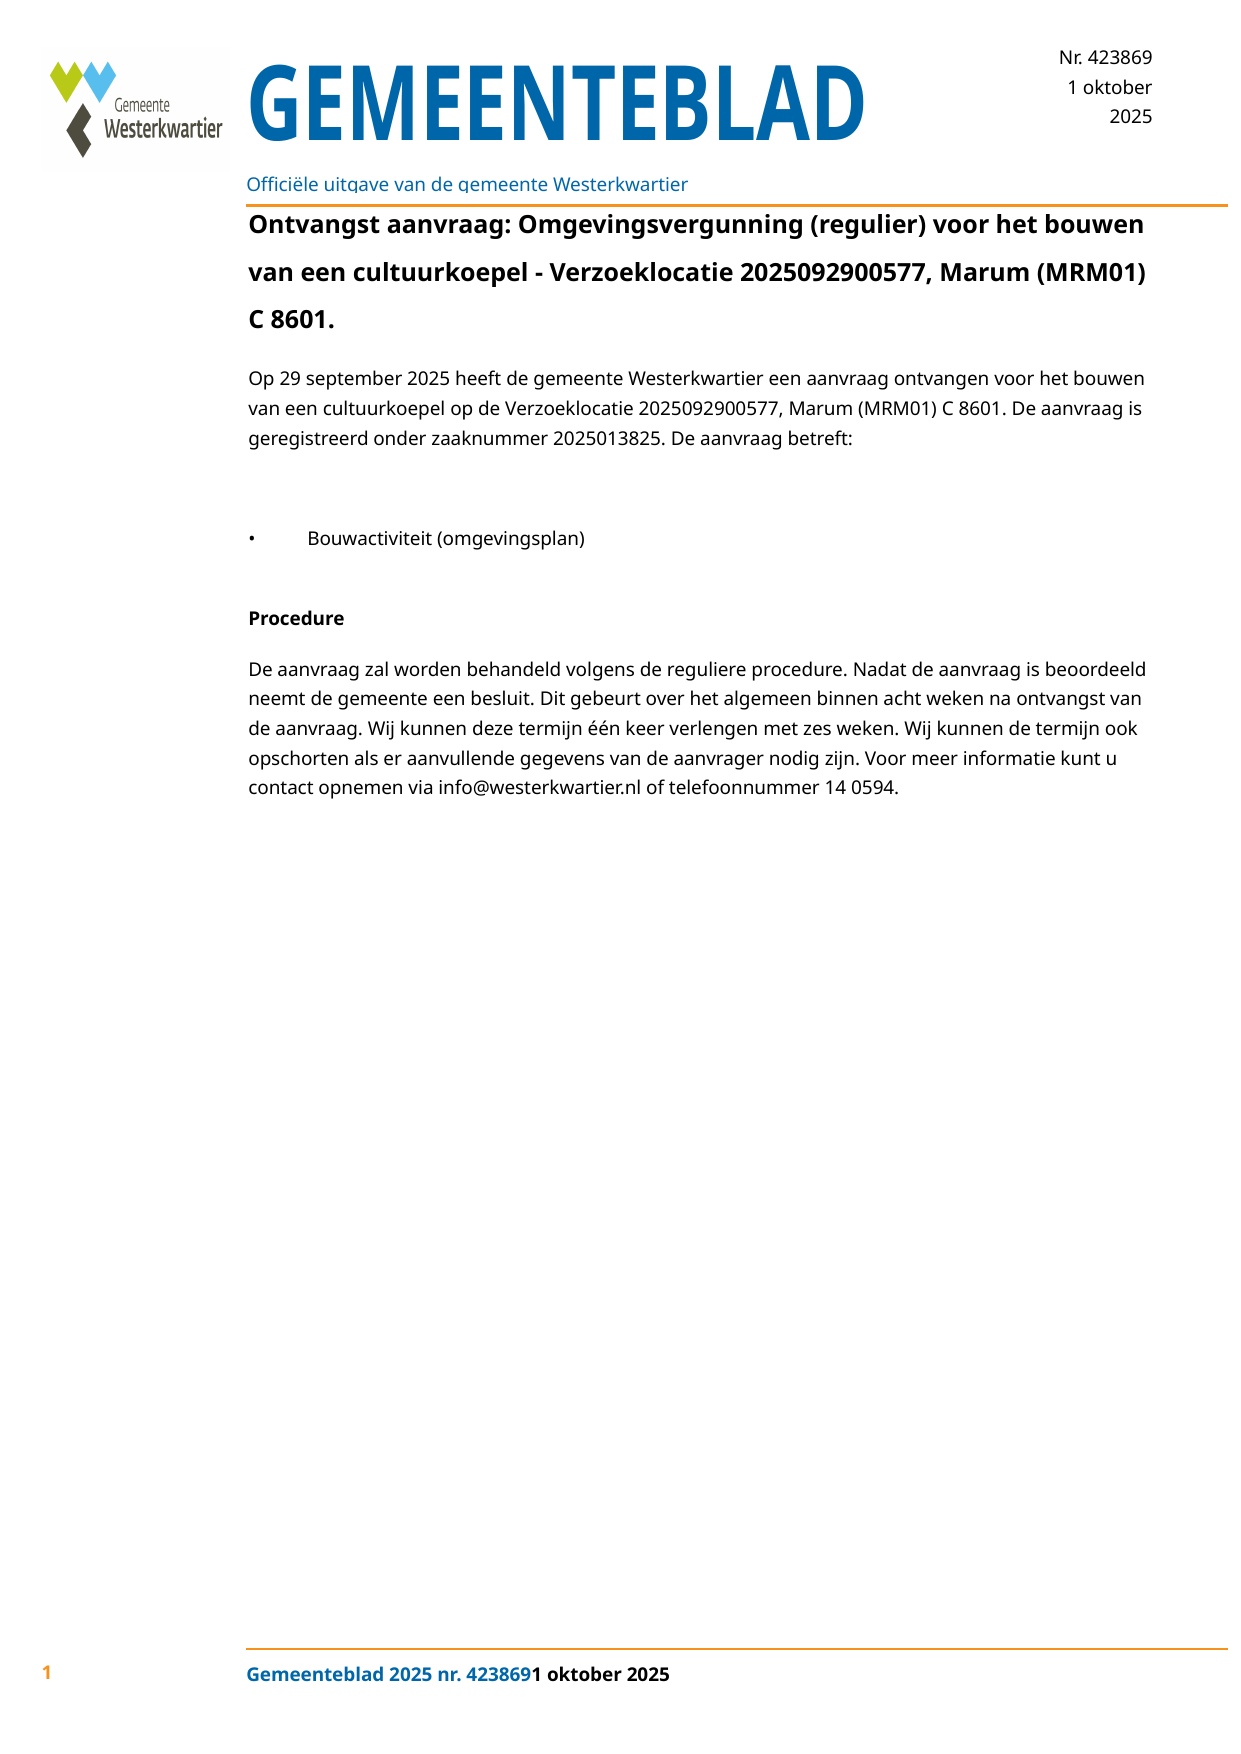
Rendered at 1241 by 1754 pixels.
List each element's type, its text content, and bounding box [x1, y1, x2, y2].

list Bouwactiviteit (omgevingsplan) [248, 526, 1152, 551]
text Ontvangst aanvraag: Omgevingsvergunning (regulier) voor het bouwen van een cultuurkoepel - Verzoeklocatie 2025092900577, Marum (MRM01) C 8601. [248, 207, 1152, 336]
text Procedure [248, 606, 1152, 631]
text De aanvraag zal worden behandeld volgens de reguliere procedure. Nadat de aanvraag is beoordeeld neemt de gemeente een besluit. Dit gebeurt over het algemeen binnen acht weken na ontvangst van de aanvraag. Wij kunnen deze termijn één keer verlengen met zes weken. Wij kunnen de termijn ook opschorten als er aanvullende gegevens van de aanvrager nodig zijn. Voor meer informatie kunt u contact opnemen via info@westerkwartier.nl of telefoonnummer 14 0594. [248, 656, 1152, 800]
text Op 29 september 2025 heeft de gemeente Westerkwartier een aanvraag ontvangen voor het bouwen van een cultuurkoepel op de Verzoeklocatie 2025092900577, Marum (MRM01) C 8601. De aanvraag is geregistreerd onder zaaknummer 2025013825. De aanvraag betreft: [248, 366, 1152, 450]
picture [41, 47, 231, 172]
